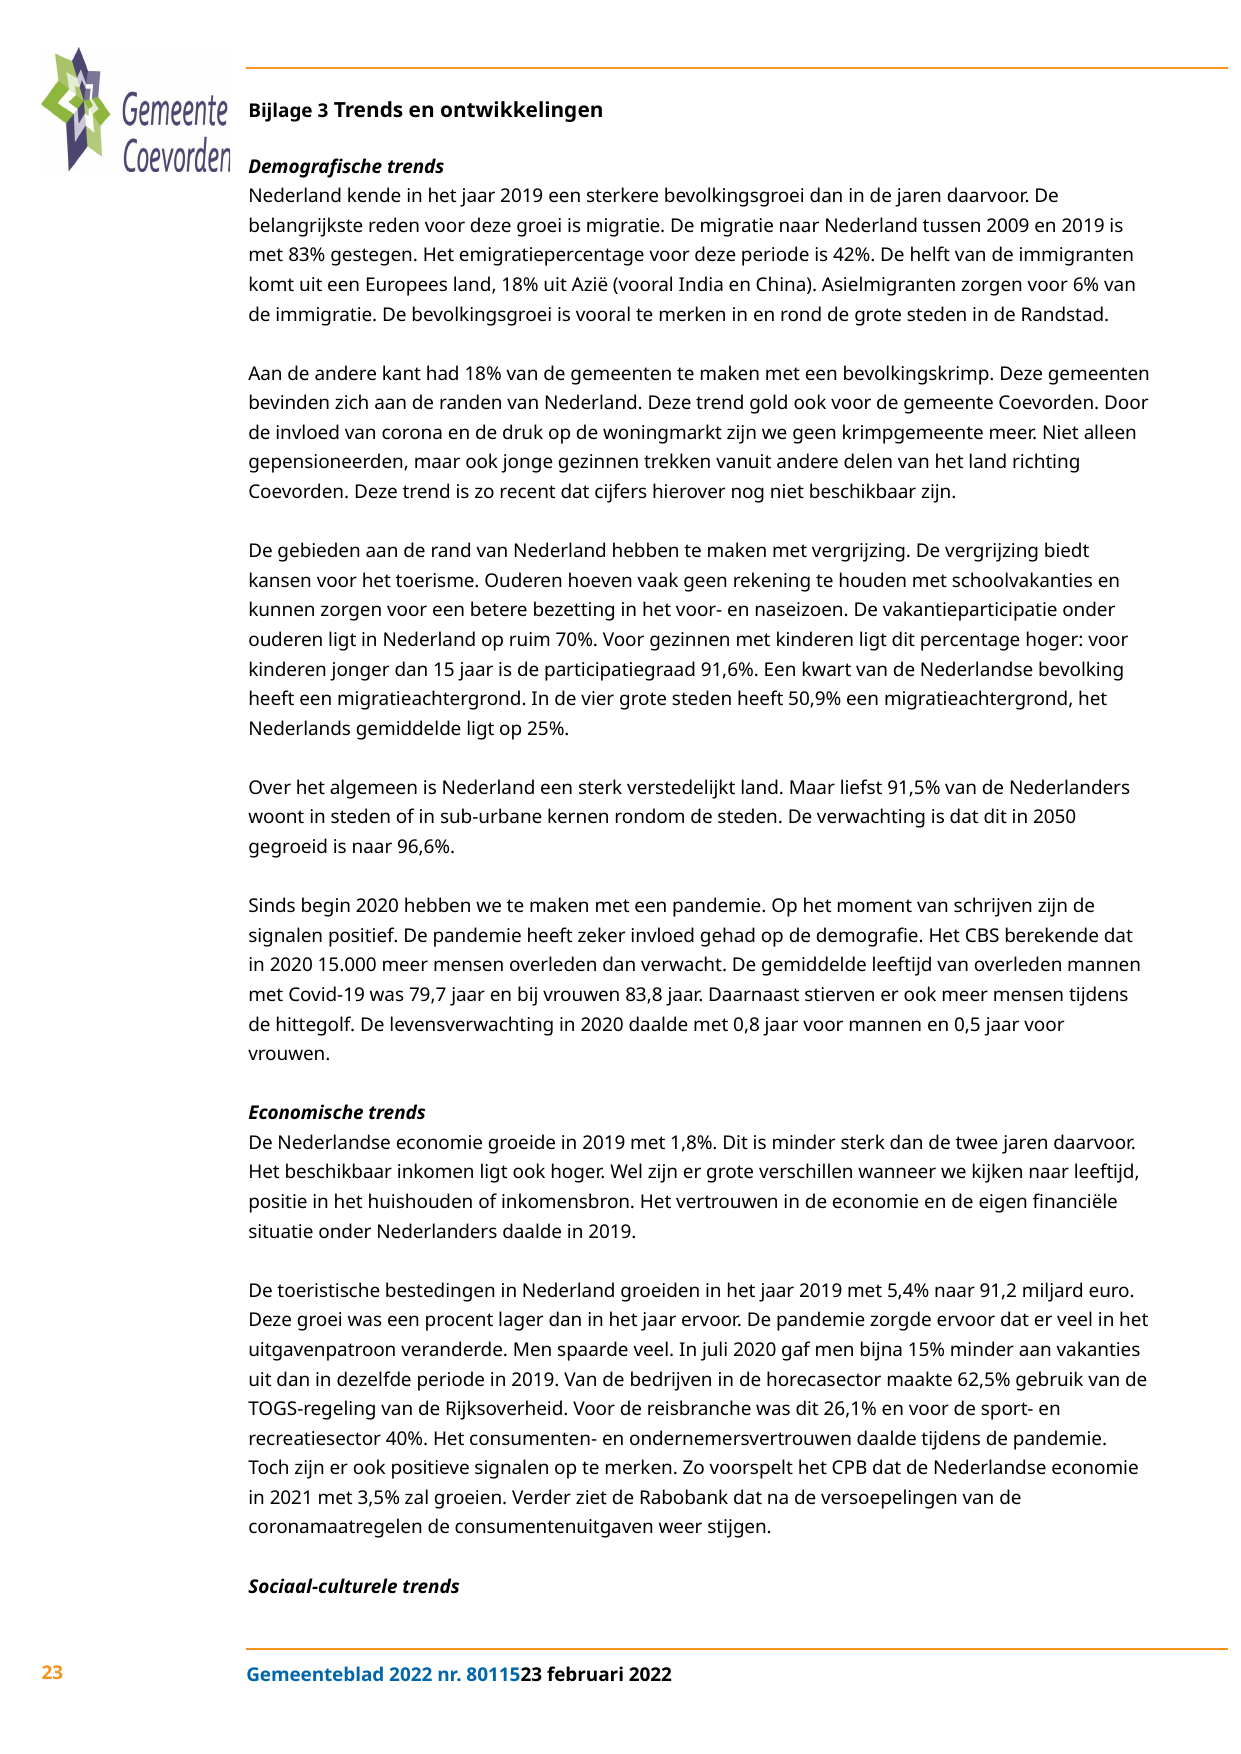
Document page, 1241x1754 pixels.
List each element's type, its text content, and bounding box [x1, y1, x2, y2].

text Sinds begin 2020 hebben we te maken met een pandemie. Op het moment van schrijven zijn de signalen positief. De pandemie heeft zeker invloed gehad op de demografie. Het CBS berekende dat in 2020 15.000 meer mensen overleden dan verwacht. De gemiddelde leeftijd van overleden mannen met Covid-19 was 79,7 jaar en bij vrouwen 83,8 jaar. Daarnaast stierven er ook meer mensen tijdens de hittegolf. De levensverwachting in 2020 daalde met 0,8 jaar voor mannen en 0,5 jaar voor vrouwen. [248, 892, 1152, 1066]
text Nederland kende in het jaar 2019 een sterkere bevolkingsgroei dan in de jaren daarvoor. De belangrijkste reden voor deze groei is migratie. De migratie naar Nederland tussen 2009 en 2019 is met 83% gestegen. Het emigratiepercentage voor deze periode is 42%. De helft van de immigranten komt uit een Europees land, 18% uit Azië (vooral India en China). Asielmigranten zorgen voor 6% van de immigratie. De bevolkingsgroei is vooral te merken in en rond de grote steden in de Randstad. [248, 182, 1152, 327]
text Sociaal-culturele trends [248, 1573, 1152, 1599]
text Over het algemeen is Nederland een sterk verstedelijkt land. Maar liefst 91,5% van de Nederlanders woont in steden of in sub-urbane kernen rondom de steden. De verwachting is dat dit in 2050 gegroeid is naar 96,6%. [248, 774, 1152, 859]
text De toeristische bestedingen in Nederland groeiden in het jaar 2019 met 5,4% naar 91,2 miljard euro. Deze groei was een procent lager dan in het jaar ervoor. De pandemie zorgde ervoor dat er veel in het uitgavenpatroon veranderde. Men spaarde veel. In juli 2020 gaf men bijna 15% minder aan vakanties uit dan in dezelfde periode in 2019. Van de bedrijven in de horecasector maakte 62,5% gebruik van de TOGS-regeling van de Rijksoverheid. Voor de reisbranche was dit 26,1% en voor de sport- en recreatiesector 40%. Het consumenten- en ondernemersvertrouwen daalde tijdens de pandemie. Toch zijn er ook positieve signalen op te merken. Zo voorspelt het CPB dat de Nederlandse economie in 2021 met 3,5% zal groeien. Verder ziet de Rabobank dat na de versoepelingen van de coronamaatregelen de consumentenuitgaven weer stijgen. [248, 1277, 1152, 1539]
text Economische trends [248, 1099, 1152, 1125]
text Demografische trends [248, 153, 1152, 179]
text Bijlage 3 Trends en ontwikkelingen [248, 95, 1152, 123]
picture [41, 47, 231, 172]
text De gebieden aan de rand van Nederland hebben te maken met vergrijzing. De vergrijzing biedt kansen voor het toerisme. Ouderen hoeven vaak geen rekening te houden met schoolvakanties en kunnen zorgen voor een betere bezetting in het voor- en naseizoen. De vakantieparticipatie onder ouderen ligt in Nederland op ruim 70%. Voor gezinnen met kinderen ligt dit percentage hoger: voor kinderen jonger dan 15 jaar is de participatiegraad 91,6%. Een kwart van de Nederlandse bevolking heeft een migratieachtergrond. In de vier grote steden heeft 50,9% een migratieachtergrond, het Nederlands gemiddelde ligt op 25%. [248, 537, 1152, 741]
text De Nederlandse economie groeide in 2019 met 1,8%. Dit is minder sterk dan de twee jaren daarvoor. Het beschikbaar inkomen ligt ook hoger. Wel zijn er grote verschillen wanneer we kijken naar leeftijd, positie in het huishouden of inkomensbron. Het vertrouwen in de economie en de eigen financiële situatie onder Nederlanders daalde in 2019. [248, 1129, 1152, 1244]
text Aan de andere kant had 18% van de gemeenten te maken met een bevolkingskrimp. Deze gemeenten bevinden zich aan de randen van Nederland. Deze trend gold ook voor de gemeente Coevorden. Door de invloed van corona en de druk op de woningmarkt zijn we geen krimpgemeente meer. Niet alleen gepensioneerden, maar ook jonge gezinnen trekken vanuit andere delen van het land richting Coevorden. Deze trend is zo recent dat cijfers hierover nog niet beschikbaar zijn. [248, 360, 1152, 504]
